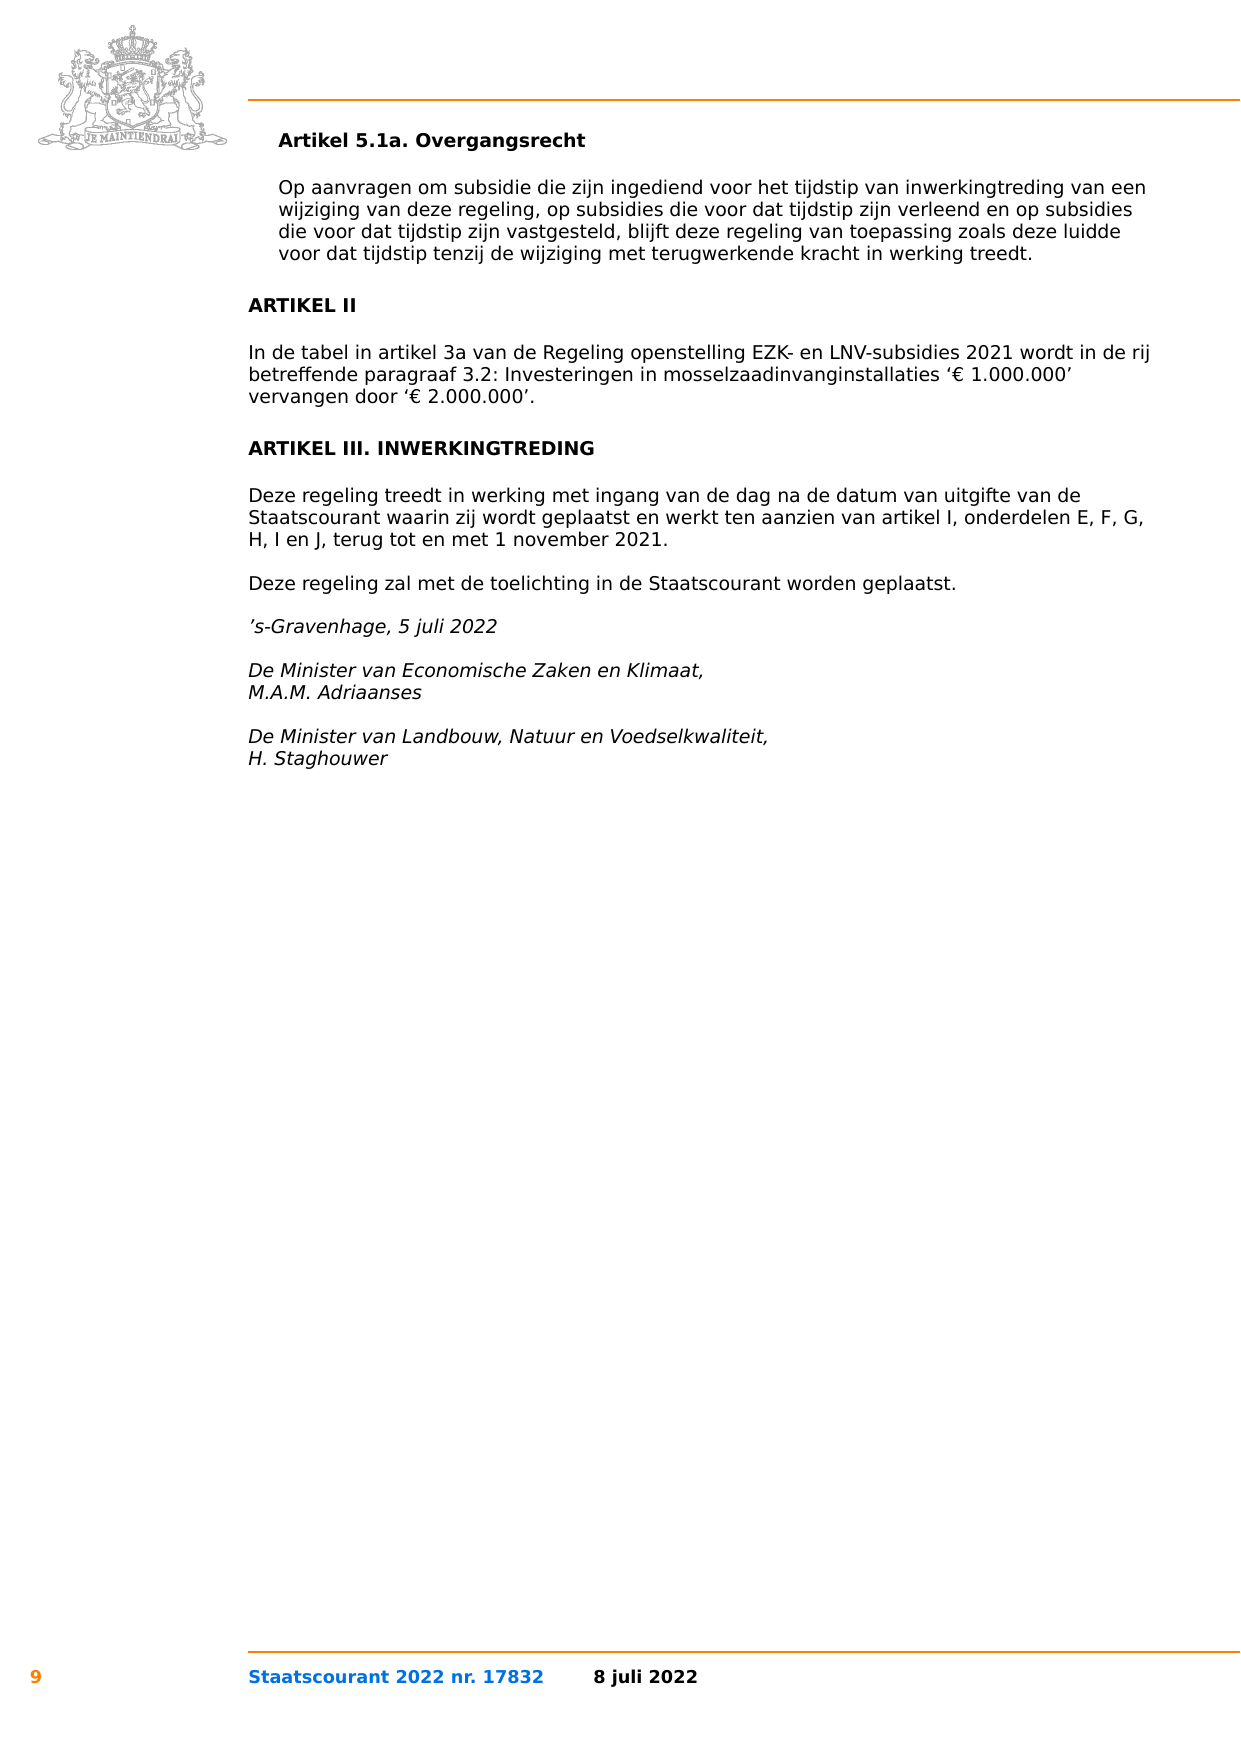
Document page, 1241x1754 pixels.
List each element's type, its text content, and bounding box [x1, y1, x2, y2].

text Op aanvragen om subsidie die zijn ingediend voor het tijdstip van inwerkingtreding van een wijziging van deze regeling, op subsidies die voor dat tijdstip zijn verleend en op subsidies die voor dat tijdstip zijn vastgesteld, blijft deze regeling van toepassing zoals deze luidde voor dat tijdstip tenzij de wijziging met terugwerkende kracht in werking treedt. [278, 177, 1163, 265]
text ’s-Gravenhage, 5 juli 2022 [248, 616, 1163, 638]
subtitle Artikel 5.1a. Overgangsrecht [278, 130, 1163, 152]
text In de tabel in artikel 3a van de Regeling openstelling EZK- en LNV-subsidies 2021 wordt in de rij betreffende paragraaf 3.2: Investeringen in mosselzaadinvanginstallaties ‘€ 1.000.000’ vervangen door ‘€ 2.000.000’. [248, 342, 1163, 408]
subtitle ARTIKEL III. INWERKINGTREDING [248, 438, 1163, 460]
text De Minister van Landbouw, Natuur en Voedselkwaliteit, H. Staghouwer [248, 726, 1163, 770]
text De Minister van Economische Zaken en Klimaat, M.A.M. Adriaanses [248, 660, 1163, 704]
subtitle ARTIKEL II [248, 295, 1163, 317]
picture [38, 25, 227, 150]
text Deze regeling treedt in werking met ingang van de dag na de datum van uitgifte van de Staatscourant waarin zij wordt geplaatst en werkt ten aanzien van artikel I, onderdelen E, F, G, H, I en J, terug tot en met 1 november 2021. [248, 485, 1163, 551]
text Deze regeling zal met de toelichting in de Staatscourant worden geplaatst. [248, 572, 1163, 594]
